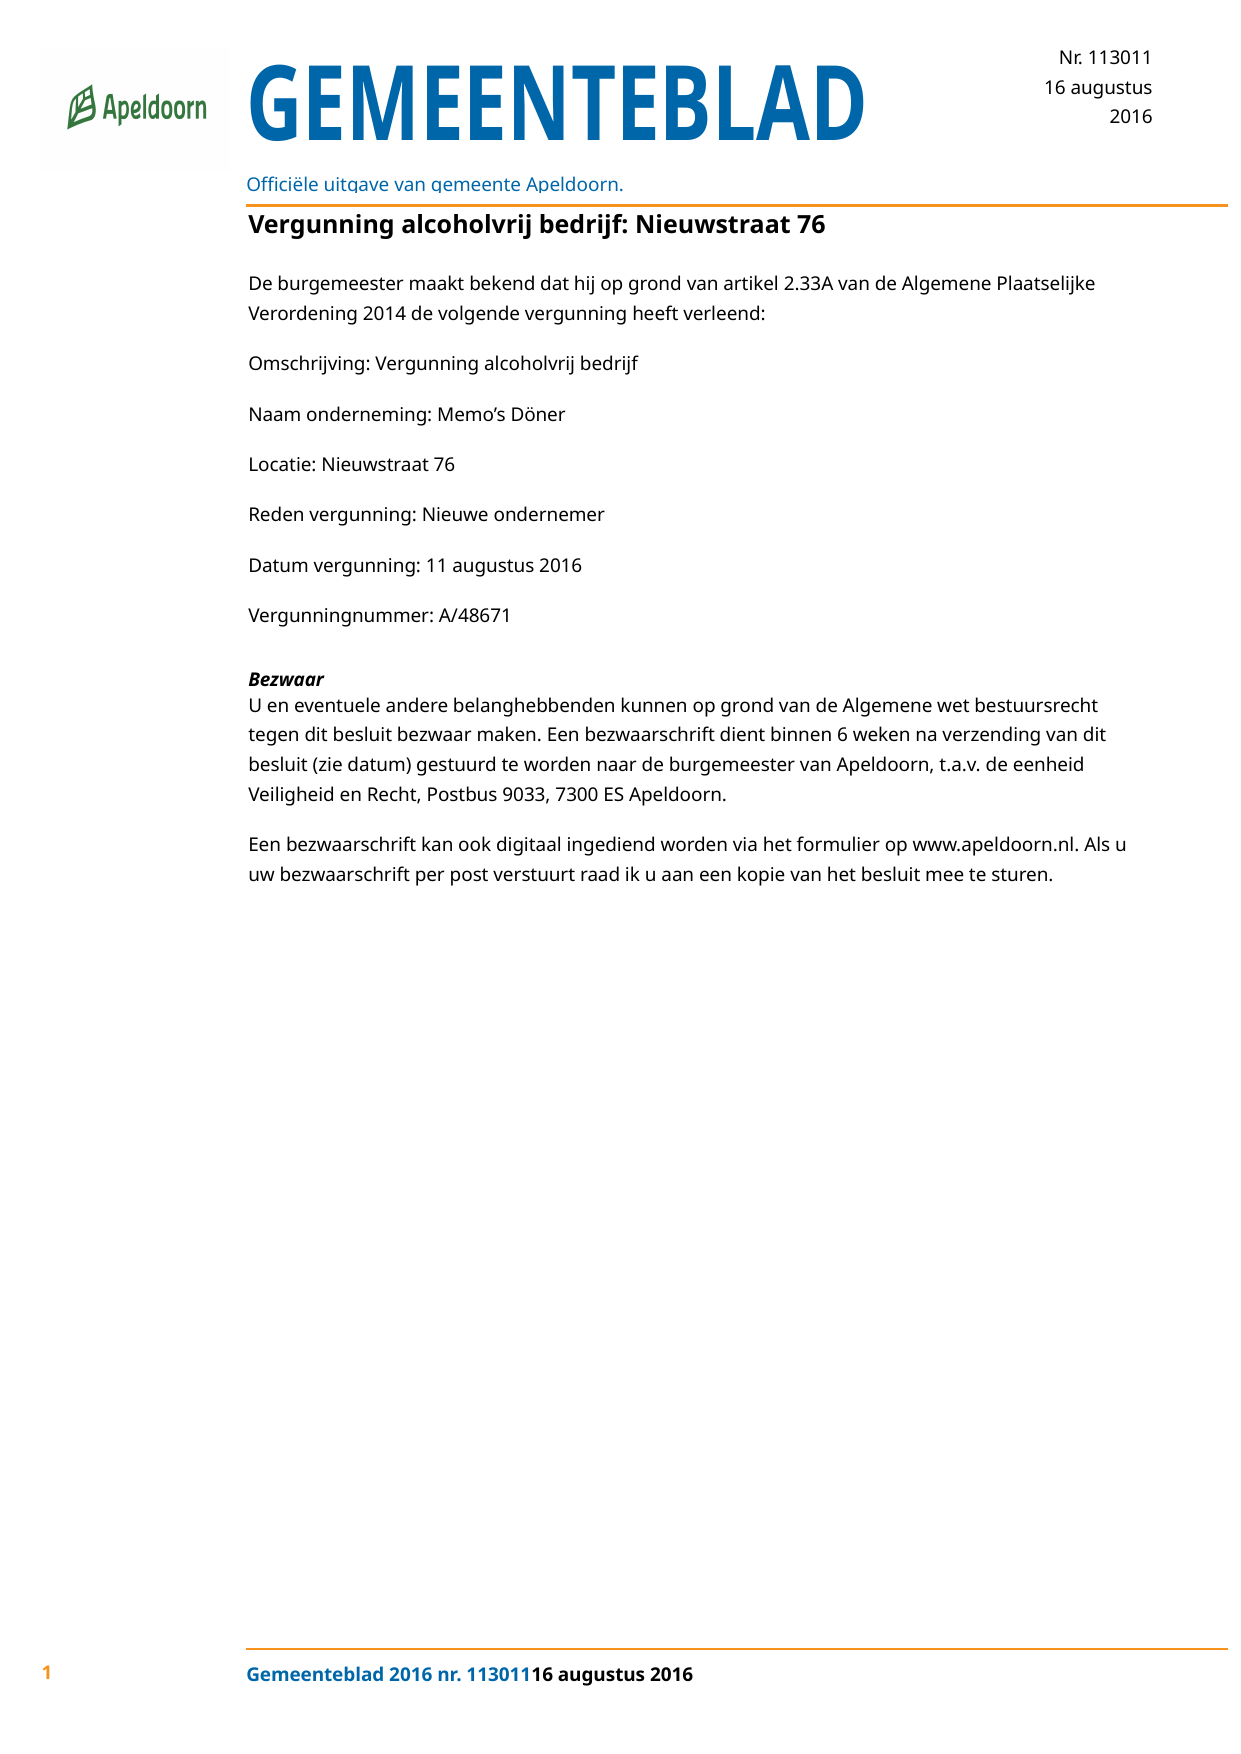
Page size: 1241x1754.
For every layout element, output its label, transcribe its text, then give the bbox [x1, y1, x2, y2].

text Vergunningnummer: A/48671 [248, 602, 1152, 628]
text Bezwaar [248, 666, 1152, 692]
picture [41, 47, 231, 172]
text Een bezwaarschrift kan ook digitaal ingediend worden via het formulier op www.apeldoorn.nl. Als u uw bezwaarschrift per post verstuurt raad ik u aan een kopie van het besluit mee te sturen. [248, 831, 1152, 887]
text Omschrijving: Vergunning alcoholvrij bedrijf [248, 350, 1152, 376]
text Locatie: Nieuwstraat 76 [248, 451, 1152, 477]
text Naam onderneming: Memo’s Döner [248, 401, 1152, 426]
text Datum vergunning: 11 augustus 2016 [248, 552, 1152, 578]
text De burgemeester maakt bekend dat hij op grond van artikel 2.33A van de Algemene Plaatselijke Verordening 2014 de volgende vergunning heeft verleend: [248, 270, 1152, 326]
text U en eventuele andere belanghebbenden kunnen op grond van de Algemene wet bestuursrecht tegen dit besluit bezwaar maken. Een bezwaarschrift dient binnen 6 weken na verzending van dit besluit (zie datum) gestuurd te worden naar de burgemeester van Apeldoorn, t.a.v. de eenheid Veiligheid en Recht, Postbus 9033, 7300 ES Apeldoorn. [248, 692, 1152, 807]
text Reden vergunning: Nieuwe ondernemer [248, 502, 1152, 527]
text Vergunning alcoholvrij bedrijf: Nieuwstraat 76 [248, 207, 1152, 241]
